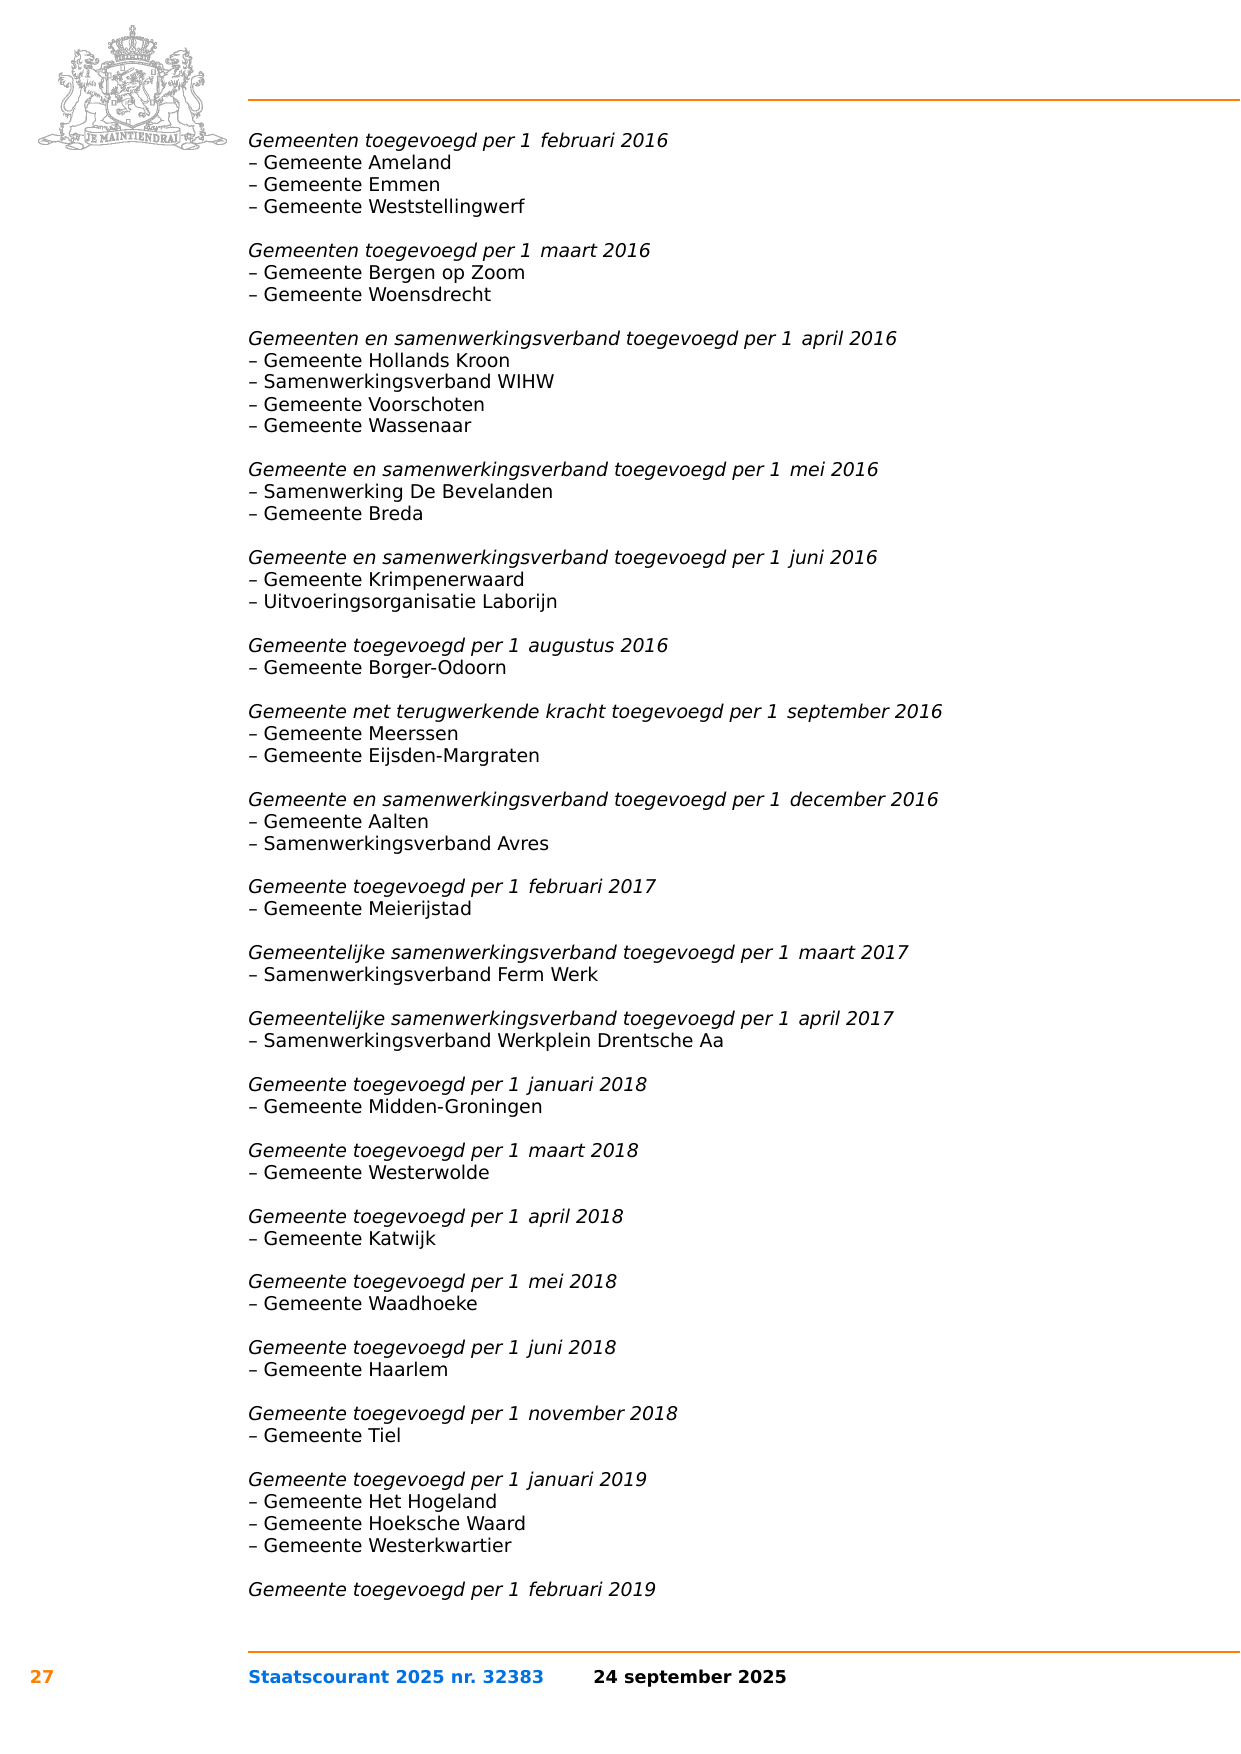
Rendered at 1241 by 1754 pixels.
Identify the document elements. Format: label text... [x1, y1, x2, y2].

text Gemeente toegevoegd per 1 augustus 2016 [248, 635, 1163, 657]
text – Gemeente Wassenaar [248, 415, 1163, 437]
text – Gemeente Het Hogeland [248, 1491, 1163, 1513]
text Gemeenten toegevoegd per 1 februari 2016 [248, 130, 1163, 152]
text – Samenwerkingsverband Avres [248, 832, 1163, 854]
text – Gemeente Weststellingwerf [248, 196, 1163, 218]
text Gemeente toegevoegd per 1 november 2018 [248, 1403, 1163, 1425]
text – Gemeente Meerssen [248, 723, 1163, 745]
text Gemeente toegevoegd per 1 januari 2019 [248, 1469, 1163, 1491]
text – Uitvoeringsorganisatie Laborijn [248, 591, 1163, 613]
text – Gemeente Westerkwartier [248, 1535, 1163, 1557]
text Gemeente en samenwerkingsverband toegevoegd per 1 december 2016 [248, 788, 1163, 811]
text Gemeente toegevoegd per 1 maart 2018 [248, 1140, 1163, 1162]
text – Gemeente Aalten [248, 811, 1163, 832]
text – Gemeente Breda [248, 503, 1163, 525]
text – Gemeente Haarlem [248, 1359, 1163, 1381]
text – Gemeente Katwijk [248, 1227, 1163, 1249]
text – Gemeente Bergen op Zoom [248, 262, 1163, 284]
text – Gemeente Voorschoten [248, 393, 1163, 415]
text Gemeente toegevoegd per 1 mei 2018 [248, 1271, 1163, 1293]
text Gemeente toegevoegd per 1 januari 2018 [248, 1074, 1163, 1096]
text – Gemeente Borger-Odoorn [248, 657, 1163, 679]
text Gemeente toegevoegd per 1 juni 2018 [248, 1337, 1163, 1359]
text – Gemeente Westerwolde [248, 1162, 1163, 1184]
text Gemeente en samenwerkingsverband toegevoegd per 1 mei 2016 [248, 459, 1163, 481]
text Gemeentelijke samenwerkingsverband toegevoegd per 1 april 2017 [248, 1008, 1163, 1030]
text – Gemeente Meierijstad [248, 898, 1163, 920]
text – Gemeente Waadhoeke [248, 1293, 1163, 1315]
text Gemeente toegevoegd per 1 april 2018 [248, 1206, 1163, 1227]
text – Gemeente Krimpenerwaard [248, 569, 1163, 591]
text Gemeentelijke samenwerkingsverband toegevoegd per 1 maart 2017 [248, 942, 1163, 964]
text Gemeente met terugwerkende kracht toegevoegd per 1 september 2016 [248, 701, 1163, 723]
text – Gemeente Ameland [248, 152, 1163, 174]
text Gemeente en samenwerkingsverband toegevoegd per 1 juni 2016 [248, 547, 1163, 569]
text Gemeenten toegevoegd per 1 maart 2016 [248, 240, 1163, 262]
text – Gemeente Hollands Kroon [248, 349, 1163, 371]
text – Gemeente Tiel [248, 1425, 1163, 1447]
text Gemeenten en samenwerkingsverband toegevoegd per 1 april 2016 [248, 327, 1163, 349]
text – Samenwerkingsverband Ferm Werk [248, 964, 1163, 986]
picture [38, 25, 227, 150]
text – Gemeente Eijsden-Margraten [248, 745, 1163, 767]
text – Gemeente Hoeksche Waard [248, 1513, 1163, 1535]
text – Gemeente Woensdrecht [248, 284, 1163, 306]
text – Samenwerkingsverband WIHW [248, 371, 1163, 393]
text – Gemeente Emmen [248, 174, 1163, 196]
text – Samenwerkingsverband Werkplein Drentsche Aa [248, 1030, 1163, 1052]
text – Samenwerking De Bevelanden [248, 481, 1163, 503]
text – Gemeente Midden-Groningen [248, 1096, 1163, 1118]
text Gemeente toegevoegd per 1 februari 2019 [248, 1579, 1163, 1601]
text Gemeente toegevoegd per 1 februari 2017 [248, 876, 1163, 898]
